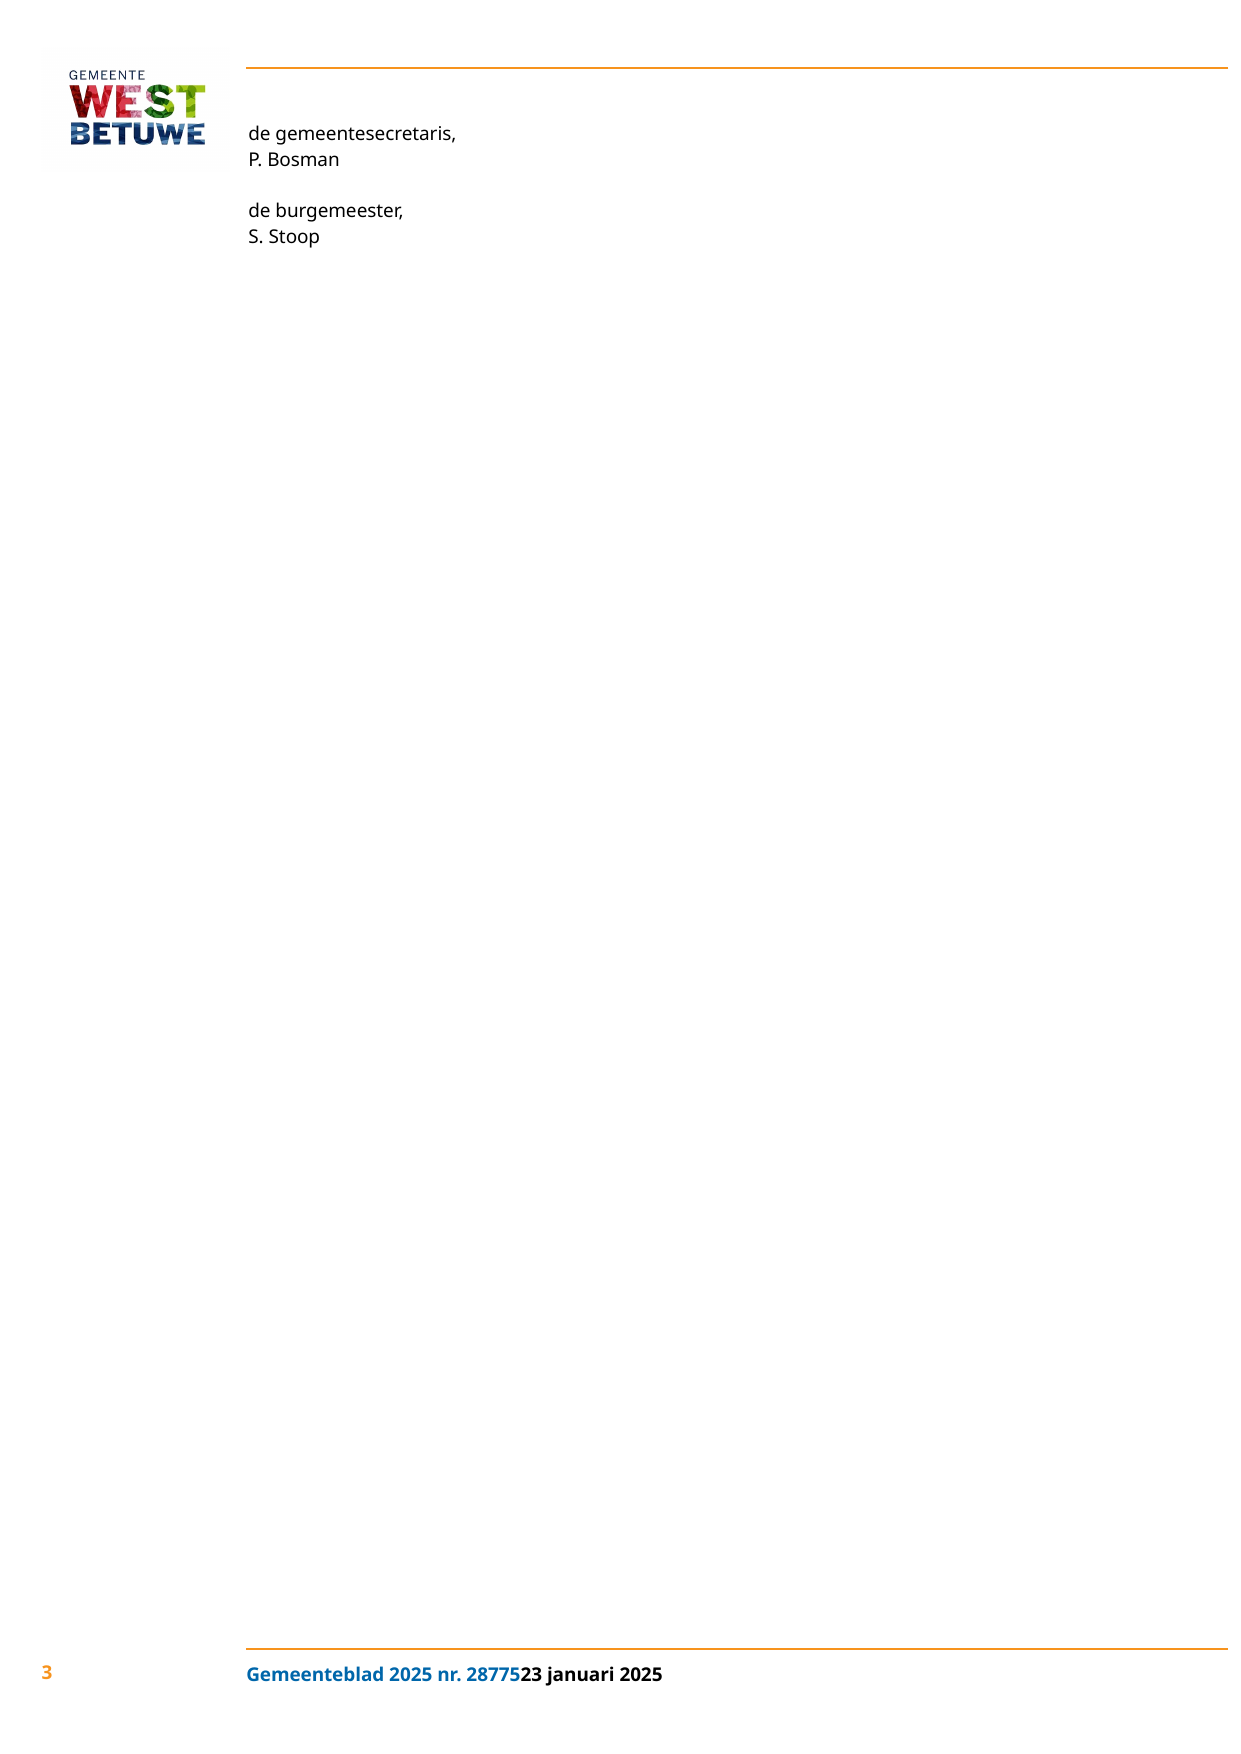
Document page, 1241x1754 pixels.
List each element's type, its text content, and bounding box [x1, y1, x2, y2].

picture [41, 47, 231, 172]
text de burgemeester, [248, 198, 1152, 223]
text S. Stoop [248, 223, 1152, 249]
text de gemeentesecretaris, [248, 121, 1152, 146]
text P. Bosman [248, 146, 1152, 172]
